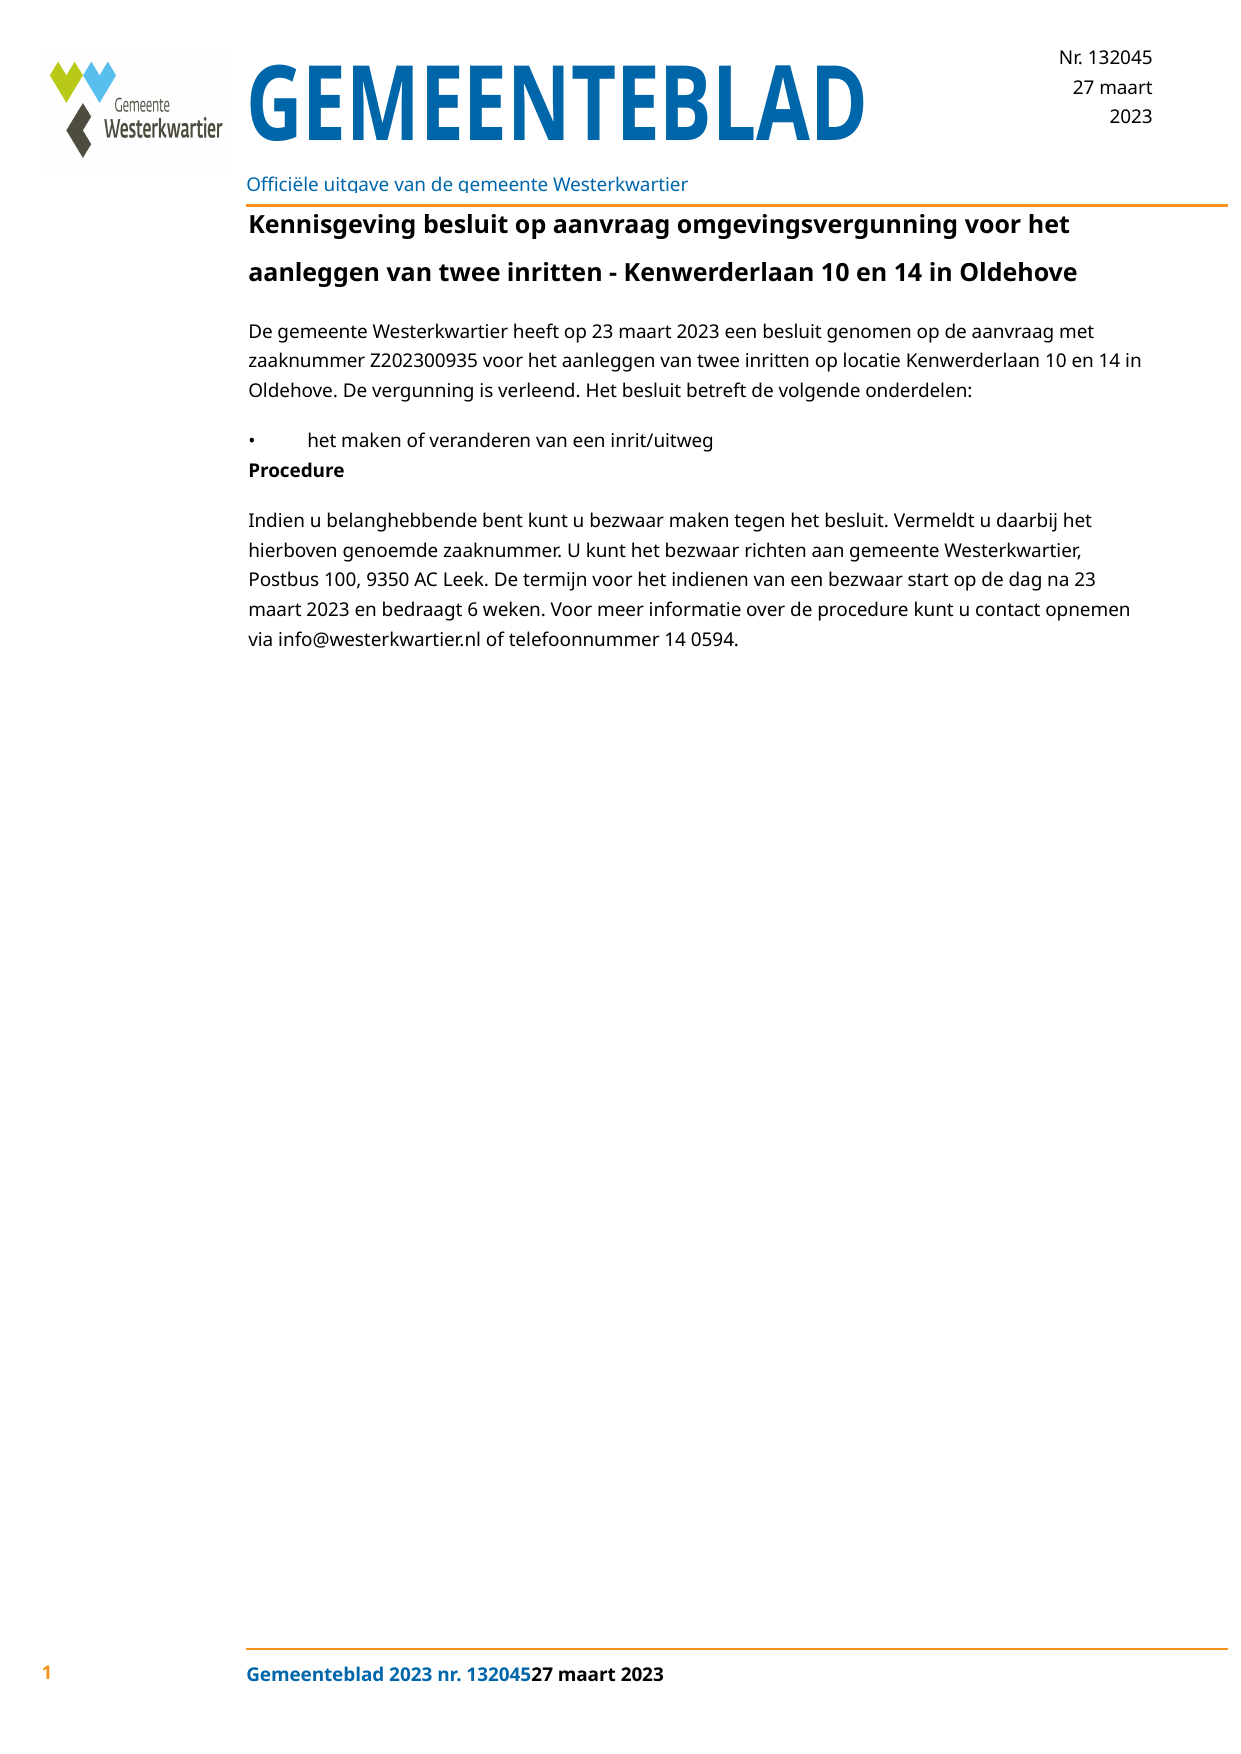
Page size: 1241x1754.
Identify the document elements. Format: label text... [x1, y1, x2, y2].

picture [41, 47, 231, 172]
text Indien u belanghebbende bent kunt u bezwaar maken tegen het besluit. Vermeldt u daarbij het hierboven genoemde zaaknummer. U kunt het bezwaar richten aan gemeente Westerkwartier, Postbus 100, 9350 AC Leek. De termijn voor het indienen van een bezwaar start op de dag na 23 maart 2023 en bedraagt 6 weken. Voor meer informatie over de procedure kunt u contact opnemen via info@westerkwartier.nl of telefoonnummer 14 0594. [248, 507, 1152, 652]
text De gemeente Westerkwartier heeft op 23 maart 2023 een besluit genomen op de aanvraag met zaaknummer Z202300935 voor het aanleggen van twee inritten op locatie Kenwerderlaan 10 en 14 in Oldehove. De vergunning is verleend. Het besluit betreft de volgende onderdelen: [248, 318, 1152, 403]
text Procedure [248, 457, 1152, 483]
list het maken of veranderen van een inrit/uitweg [248, 427, 1152, 453]
text Kennisgeving besluit op aanvraag omgevingsvergunning voor het aanleggen van twee inritten - Kenwerderlaan 10 en 14 in Oldehove [248, 207, 1152, 288]
